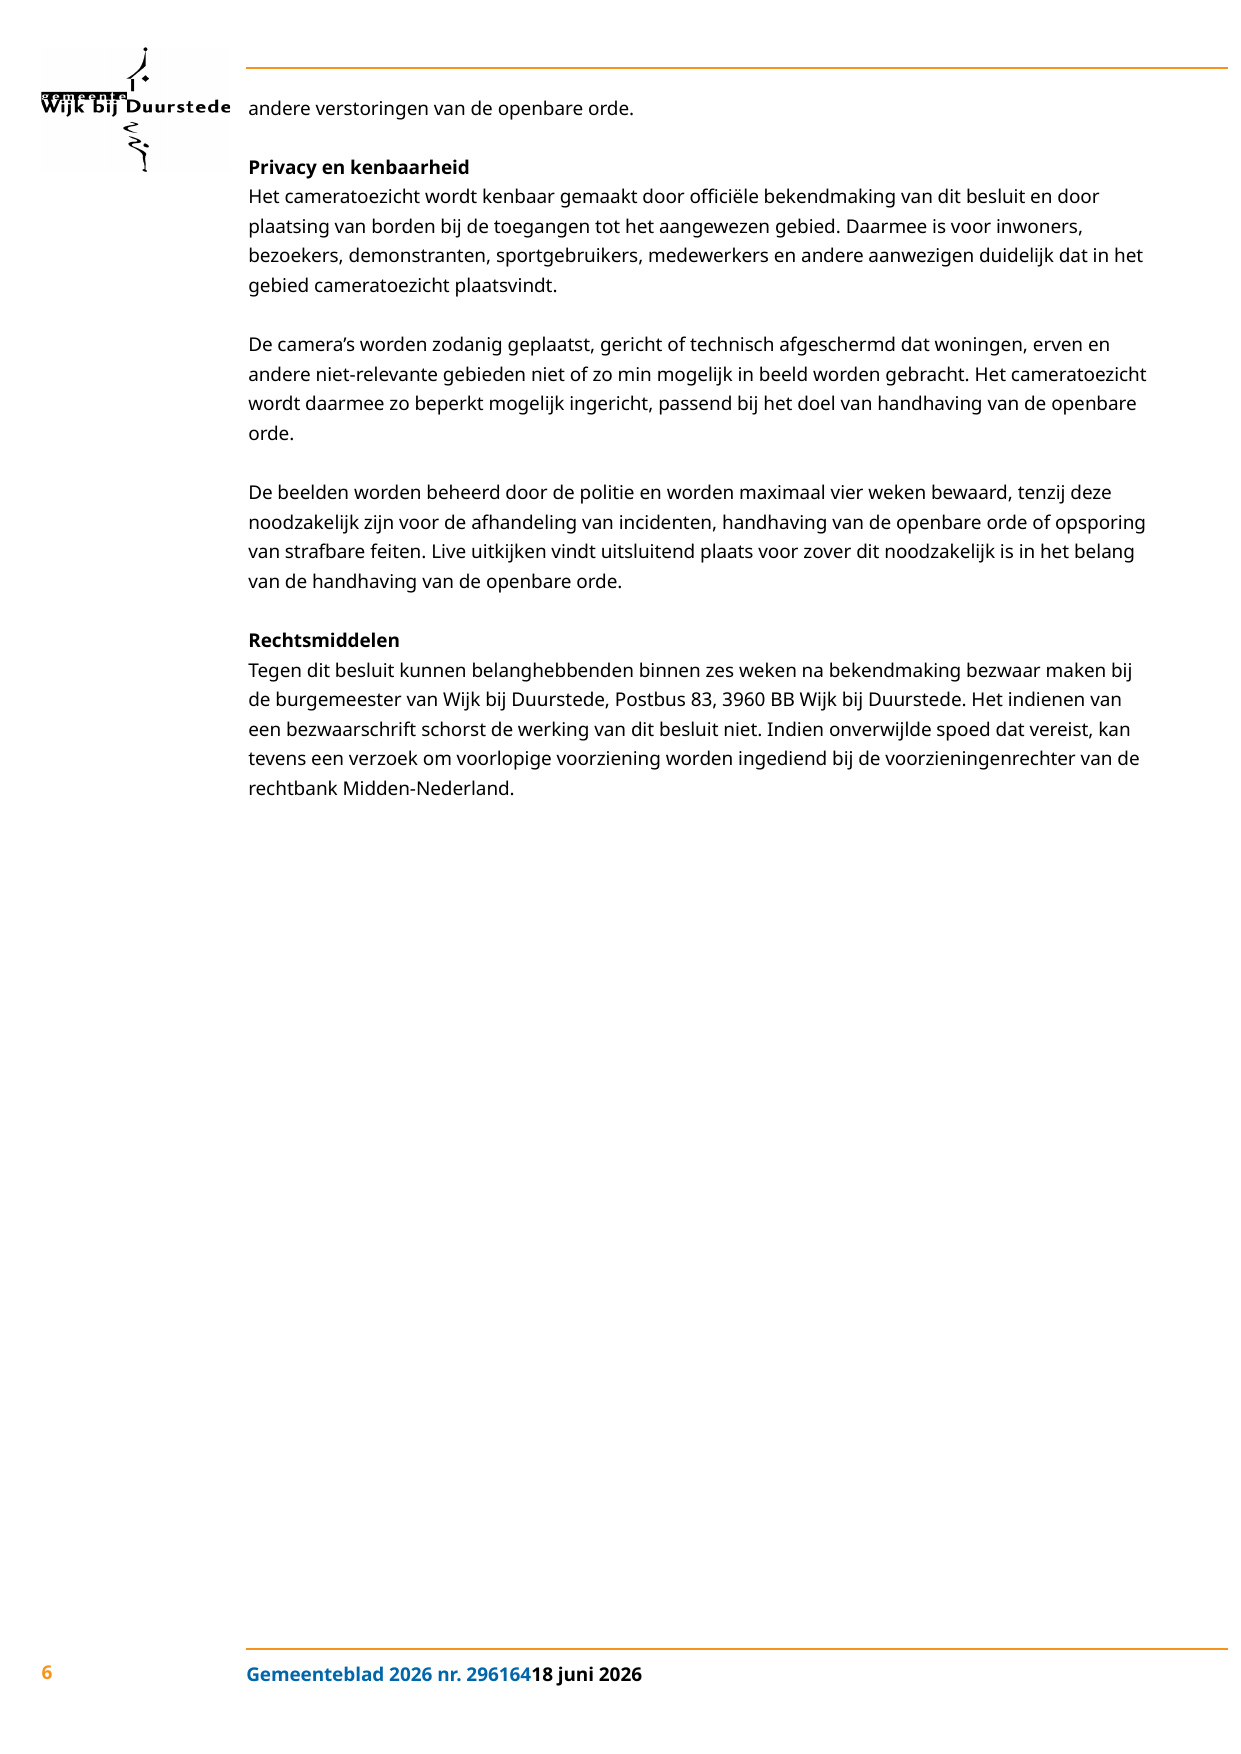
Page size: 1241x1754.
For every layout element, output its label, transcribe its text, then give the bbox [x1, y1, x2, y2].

text Tegen dit besluit kunnen belanghebbenden binnen zes weken na bekendmaking bezwaar maken bij de burgemeester van Wijk bij Duurstede, Postbus 83, 3960 BB Wijk bij Duurstede. Het indienen van een bezwaarschrift schorst de werking van dit besluit niet. Indien onverwijlde spoed dat vereist, kan tevens een verzoek om voorlopige voorziening worden ingediend bij de voorzieningenrechter van de rechtbank Midden-Nederland. [248, 657, 1152, 801]
picture [41, 47, 231, 172]
text De beelden worden beheerd door de politie en worden maximaal vier weken bewaard, tenzij deze noodzakelijk zijn voor de afhandeling van incidenten, handhaving van de openbare orde of opsporing van strafbare feiten. Live uitkijken vindt uitsluitend plaats voor zover dit noodzakelijk is in het belang van de handhaving van de openbare orde. [248, 479, 1152, 594]
text Het cameratoezicht wordt kenbaar gemaakt door officiële bekendmaking van dit besluit en door plaatsing van borden bij de toegangen tot het aangewezen gebied. Daarmee is voor inwoners, bezoekers, demonstranten, sportgebruikers, medewerkers en andere aanwezigen duidelijk dat in het gebied cameratoezicht plaatsvindt. [248, 183, 1152, 298]
text De camera’s worden zodanig geplaatst, gericht of technisch afgeschermd dat woningen, erven en andere niet-relevante gebieden niet of zo min mogelijk in beeld worden gebracht. Het cameratoezicht wordt daarmee zo beperkt mogelijk ingericht, passend bij het doel van handhaving van de openbare orde. [248, 331, 1152, 446]
text Rechtsmiddelen [248, 627, 1152, 653]
text andere verstoringen van de openbare orde. [248, 95, 1152, 121]
text Privacy en kenbaarheid [248, 154, 1152, 180]
